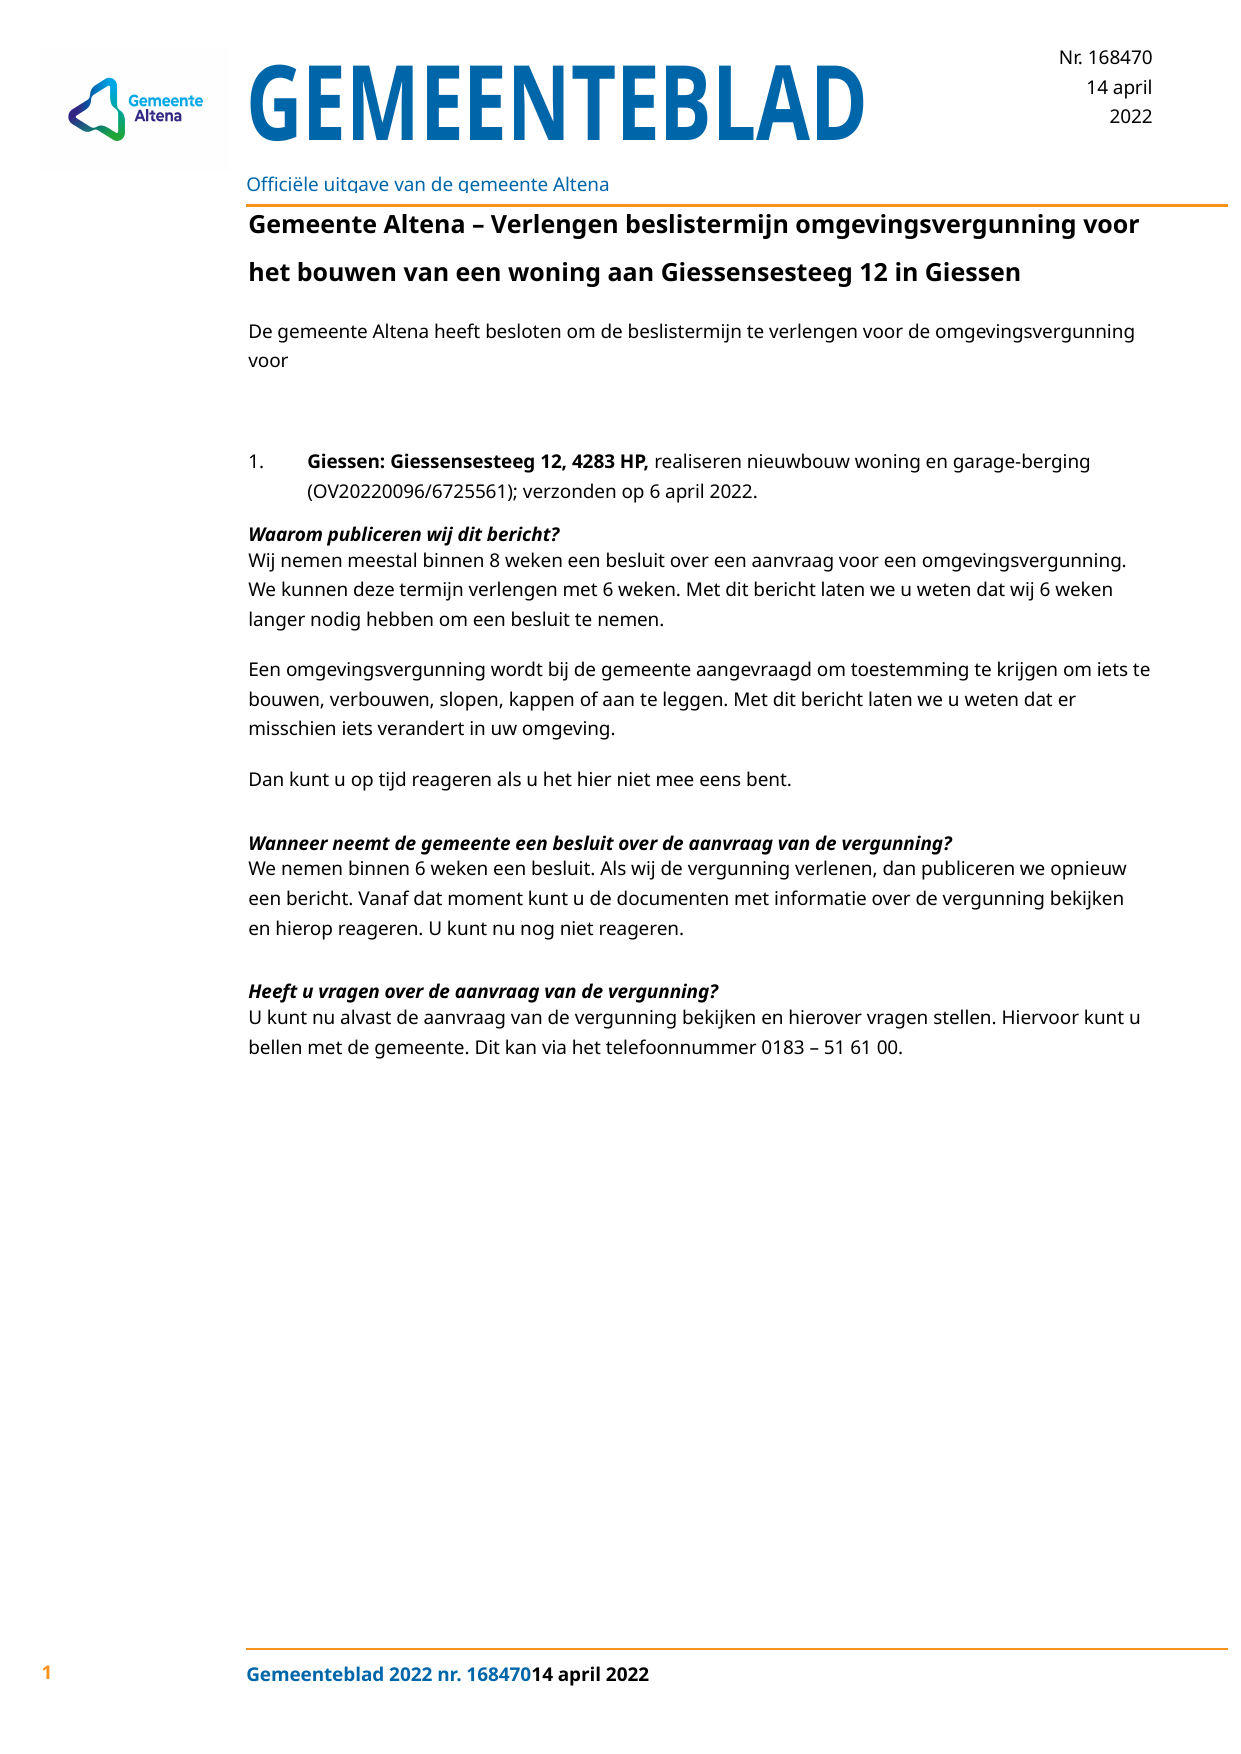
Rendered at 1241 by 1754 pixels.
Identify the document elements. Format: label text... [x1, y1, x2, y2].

text Wij nemen meestal binnen 8 weken een besluit over een aanvraag voor een omgevingsvergunning. We kunnen deze termijn verlengen met 6 weken. Met dit bericht laten we u weten dat wij 6 weken langer nodig hebben om een besluit te nemen. [248, 547, 1152, 632]
text Dan kunt u op tijd reageren als u het hier niet mee eens bent. [248, 766, 1152, 792]
text De gemeente Altena heeft besloten om de beslistermijn te verlengen voor de omgevingsvergunning voor [248, 318, 1152, 373]
text We nemen binnen 6 weken een besluit. Als wij de vergunning verlenen, dan publiceren we opnieuw een bericht. Vanaf dat moment kunt u de documenten met informatie over de vergunning bekijken en hierop reageren. U kunt nu nog niet reageren. [248, 856, 1152, 941]
text Gemeente Altena – Verlengen beslistermijn omgevingsvergunning voor het bouwen van een woning aan Giessensesteeg 12 in Giessen [248, 207, 1152, 288]
text Heeft u vragen over de aanvraag van de vergunning? [248, 979, 1152, 1004]
picture [41, 47, 231, 172]
text U kunt nu alvast de aanvraag van de vergunning bekijken en hierover vragen stellen. Hiervoor kunt u bellen met de gemeente. Dit kan via het telefoonnummer 0183 – 51 61 00. [248, 1004, 1152, 1060]
text Waarom publiceren wij dit bericht? [248, 521, 1152, 547]
list Giessen: Giessensesteeg 12, 4283 HP, realiseren nieuwbouw woning en garage-berging (OV20220096/6725561); verzonden op 6 april 2022. [248, 448, 1152, 504]
text Wanneer neemt de gemeente een besluit over de aanvraag van de vergunning? [248, 830, 1152, 856]
text Een omgevingsvergunning wordt bij de gemeente aangevraagd om toestemming te krijgen om iets te bouwen, verbouwen, slopen, kappen of aan te leggen. Met dit bericht laten we u weten dat er misschien iets verandert in uw omgeving. [248, 656, 1152, 741]
